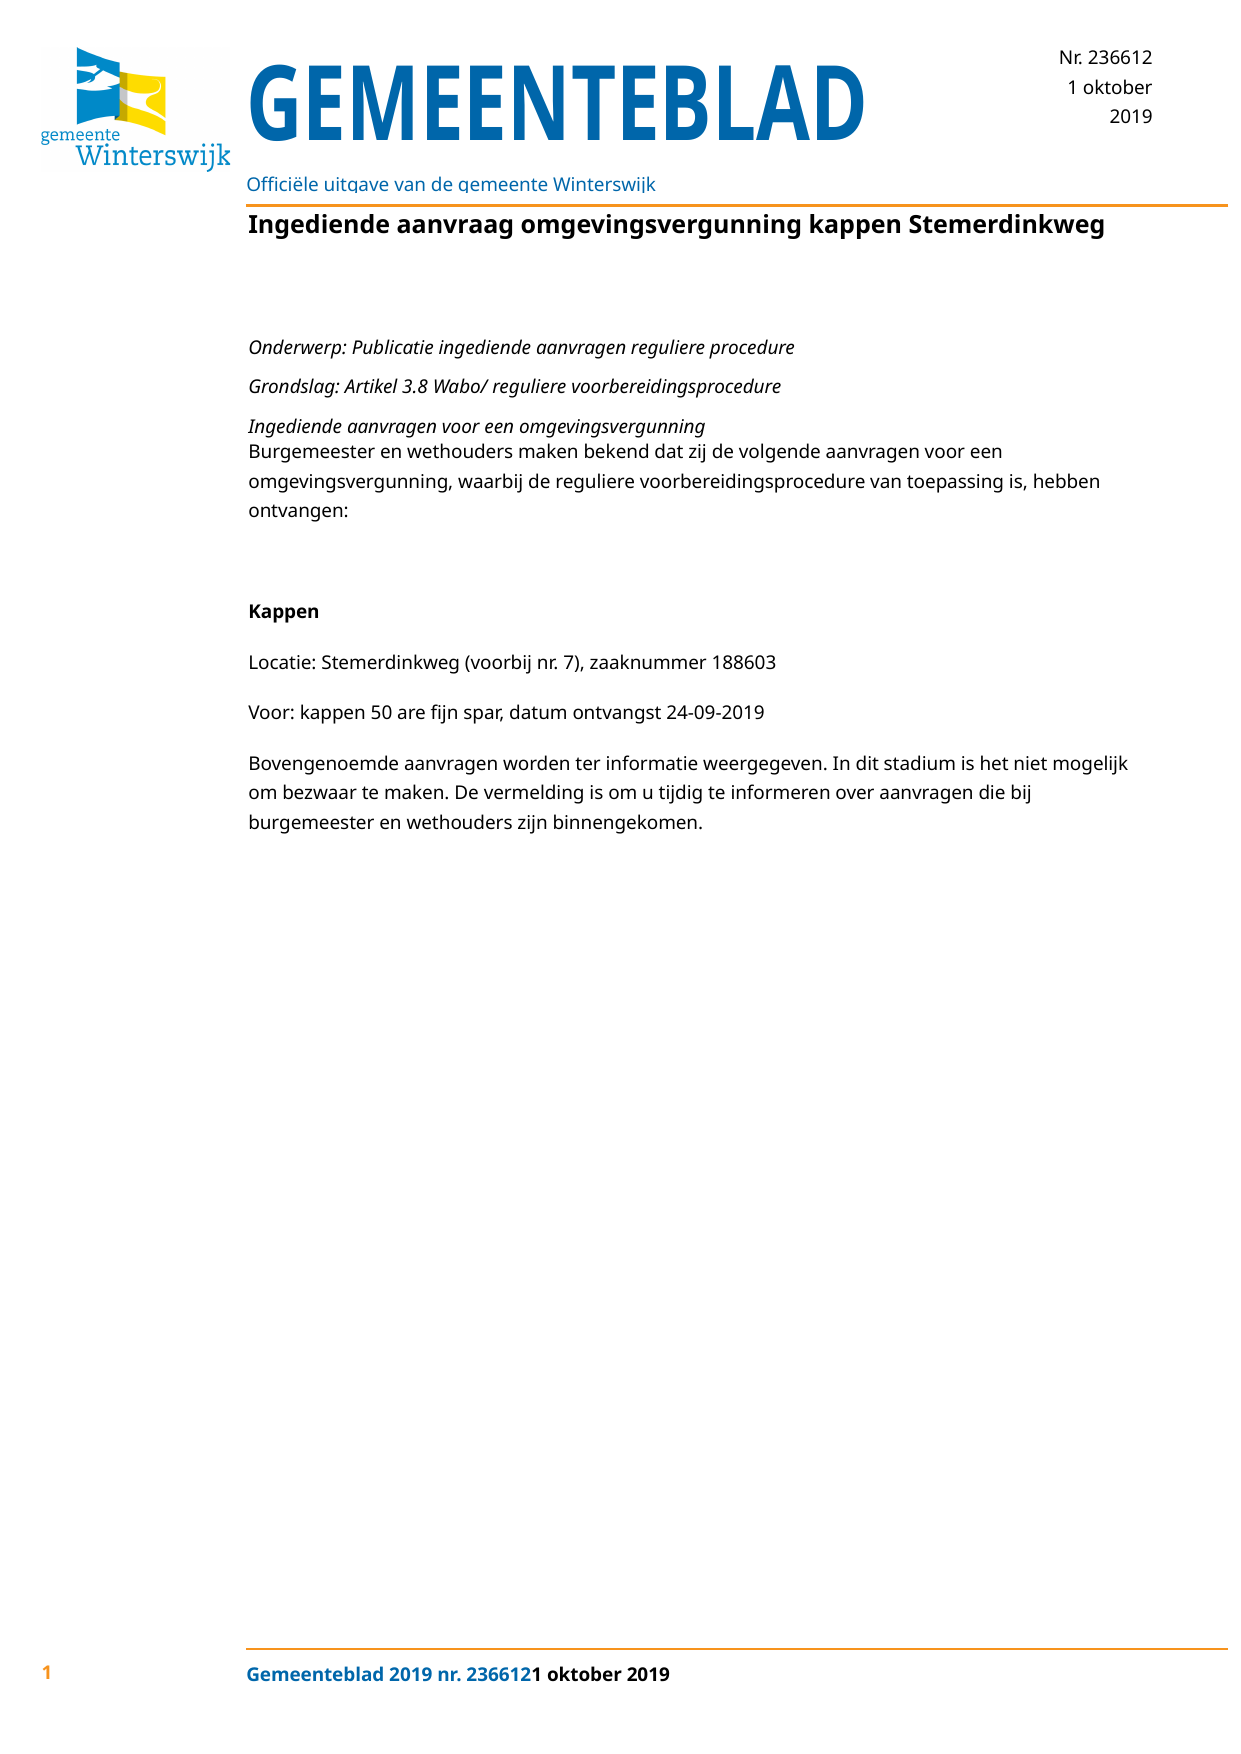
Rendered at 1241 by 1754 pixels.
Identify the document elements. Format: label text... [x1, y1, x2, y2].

text Burgemeester en wethouders maken bekend dat zij de volgende aanvragen voor een omgevingsvergunning, waarbij de reguliere voorbereidingsprocedure van toepassing is, hebben ontvangen: [248, 438, 1152, 523]
text Bovengenoemde aanvragen worden ter informatie weergegeven. In dit stadium is het niet mogelijk om bezwaar te maken. De vermelding is om u tijdig te informeren over aanvragen die bij burgemeester en wethouders zijn binnengekomen. [248, 750, 1152, 835]
text Grondslag: Artikel 3.8 Wabo/ reguliere voorbereidingsprocedure [248, 373, 1152, 399]
text Onderwerp: Publicatie ingediende aanvragen reguliere procedure [248, 334, 1152, 360]
text Locatie: Stemerdinkweg (voorbij nr. 7), zaaknummer 188603 [248, 649, 1152, 675]
text Ingediende aanvraag omgevingsvergunning kappen Stemerdinkweg [248, 207, 1152, 241]
text Ingediende aanvragen voor een omgevingsvergunning [248, 413, 1152, 438]
text Kappen [248, 598, 1152, 624]
text Voor: kappen 50 are fijn spar, datum ontvangst 24-09-2019 [248, 699, 1152, 725]
picture [41, 47, 231, 172]
picture [225, 153, 231, 162]
